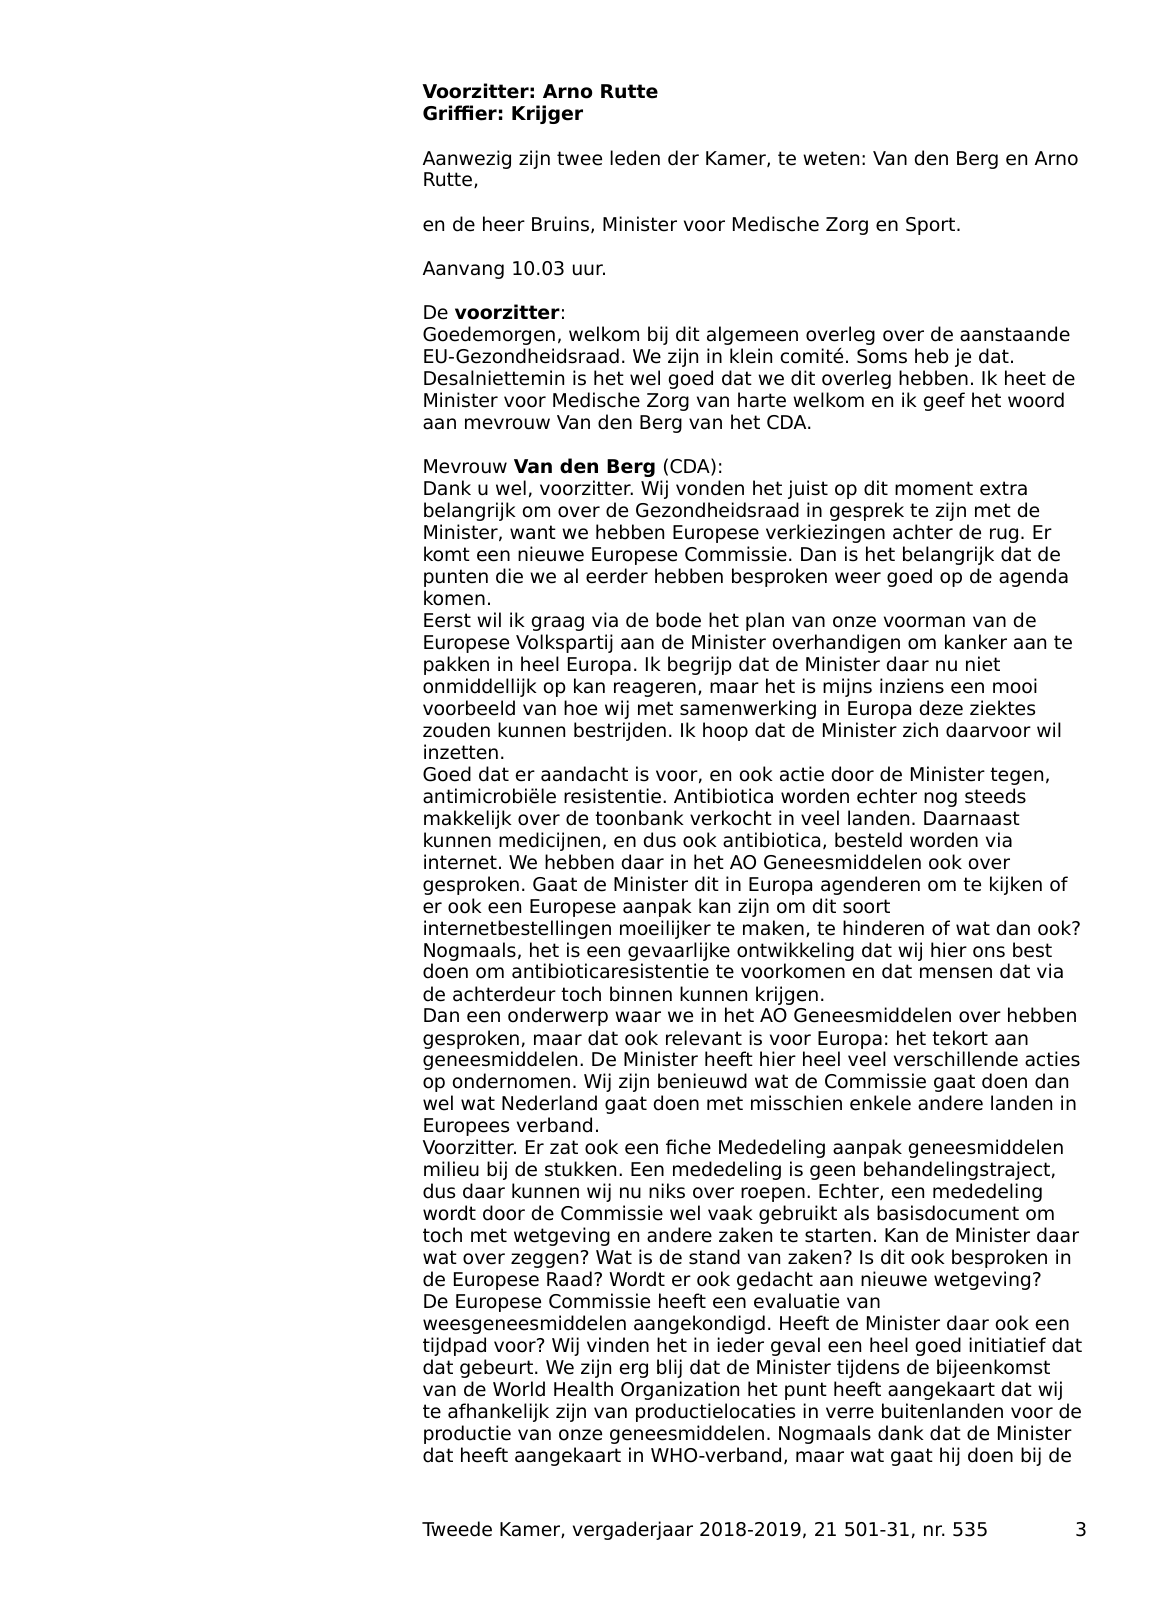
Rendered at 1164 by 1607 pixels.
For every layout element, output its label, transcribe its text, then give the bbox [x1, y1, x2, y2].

text Griffier: Krijger [422, 103, 1087, 125]
text Aanwezig zijn twee leden der Kamer, te weten: Van den Berg en Arno Rutte, [422, 147, 1087, 191]
text Dank u wel, voorzitter. Wij vonden het juist op dit moment extra belangrijk om over de Gezondheidsraad in gesprek te zijn met de Minister, want we hebben Europese verkiezingen achter de rug. Er komt een nieuwe Europese Commissie. Dan is het belangrijk dat de punten die we al eerder hebben besproken weer goed op de agenda komen. [422, 478, 1087, 610]
text Goedemorgen, welkom bij dit algemeen overleg over de aanstaande EU-Gezondheidsraad. We zijn in klein comité. Soms heb je dat. Desalniettemin is het wel goed dat we dit overleg hebben. Ik heet de Minister voor Medische Zorg van harte welkom en ik geef het woord aan mevrouw Van den Berg van het CDA. [422, 324, 1087, 434]
text Aanvang 10.03 uur. [422, 258, 1087, 280]
text Voorzitter. Er zat ook een fiche Mededeling aanpak geneesmiddelen milieu bij de stukken. Een mededeling is geen behandelingstraject, dus daar kunnen wij nu niks over roepen. Echter, een mededeling wordt door de Commissie wel vaak gebruikt als basisdocument om toch met wetgeving en andere zaken te starten. Kan de Minister daar wat over zeggen? Wat is de stand van zaken? Is dit ook besproken in de Europese Raad? Wordt er ook gedacht aan nieuwe wetgeving? [422, 1137, 1087, 1291]
text Eerst wil ik graag via de bode het plan van onze voorman van de Europese Volkspartij aan de Minister overhandigen om kanker aan te pakken in heel Europa. Ik begrijp dat de Minister daar nu niet onmiddellijk op kan reageren, maar het is mijns inziens een mooi voorbeeld van hoe wij met samenwerking in Europa deze ziektes zouden kunnen bestrijden. Ik hoop dat de Minister zich daarvoor wil inzetten. [422, 610, 1087, 764]
text De voorzitter: [422, 302, 1087, 324]
text Mevrouw Van den Berg (CDA): [422, 456, 1087, 478]
text Dan een onderwerp waar we in het AO Geneesmiddelen over hebben gesproken, maar dat ook relevant is voor Europa: het tekort aan geneesmiddelen. De Minister heeft hier heel veel verschillende acties op ondernomen. Wij zijn benieuwd wat de Commissie gaat doen dan wel wat Nederland gaat doen met misschien enkele andere landen in Europees verband. [422, 1005, 1087, 1137]
text Goed dat er aandacht is voor, en ook actie door de Minister tegen, antimicrobiële resistentie. Antibiotica worden echter nog steeds makkelijk over de toonbank verkocht in veel landen. Daarnaast kunnen medicijnen, en dus ook antibiotica, besteld worden via internet. We hebben daar in het AO Geneesmiddelen ook over gesproken. Gaat de Minister dit in Europa agenderen om te kijken of er ook een Europese aanpak kan zijn om dit soort internetbestellingen moeilijker te maken, te hinderen of wat dan ook? Nogmaals, het is een gevaarlijke ontwikkeling dat wij hier ons best doen om antibioticaresistentie te voorkomen en dat mensen dat via de achterdeur toch binnen kunnen krijgen. [422, 764, 1087, 1005]
text Voorzitter: Arno Rutte [422, 81, 1087, 103]
text De Europese Commissie heeft een evaluatie van weesgeneesmiddelen aangekondigd. Heeft de Minister daar ook een tijdpad voor? Wij vinden het in ieder geval een heel goed initiatief dat dat gebeurt. We zijn erg blij dat de Minister tijdens de bijeenkomst van de World Health Organization het punt heeft aangekaart dat wij te afhankelijk zijn van productielocaties in verre buitenlanden voor de productie van onze geneesmiddelen. Nogmaals dank dat de Minister dat heeft aangekaart in WHO-verband, maar wat gaat hij doen bij de [422, 1291, 1087, 1467]
text en de heer Bruins, Minister voor Medische Zorg en Sport. [422, 213, 1087, 236]
